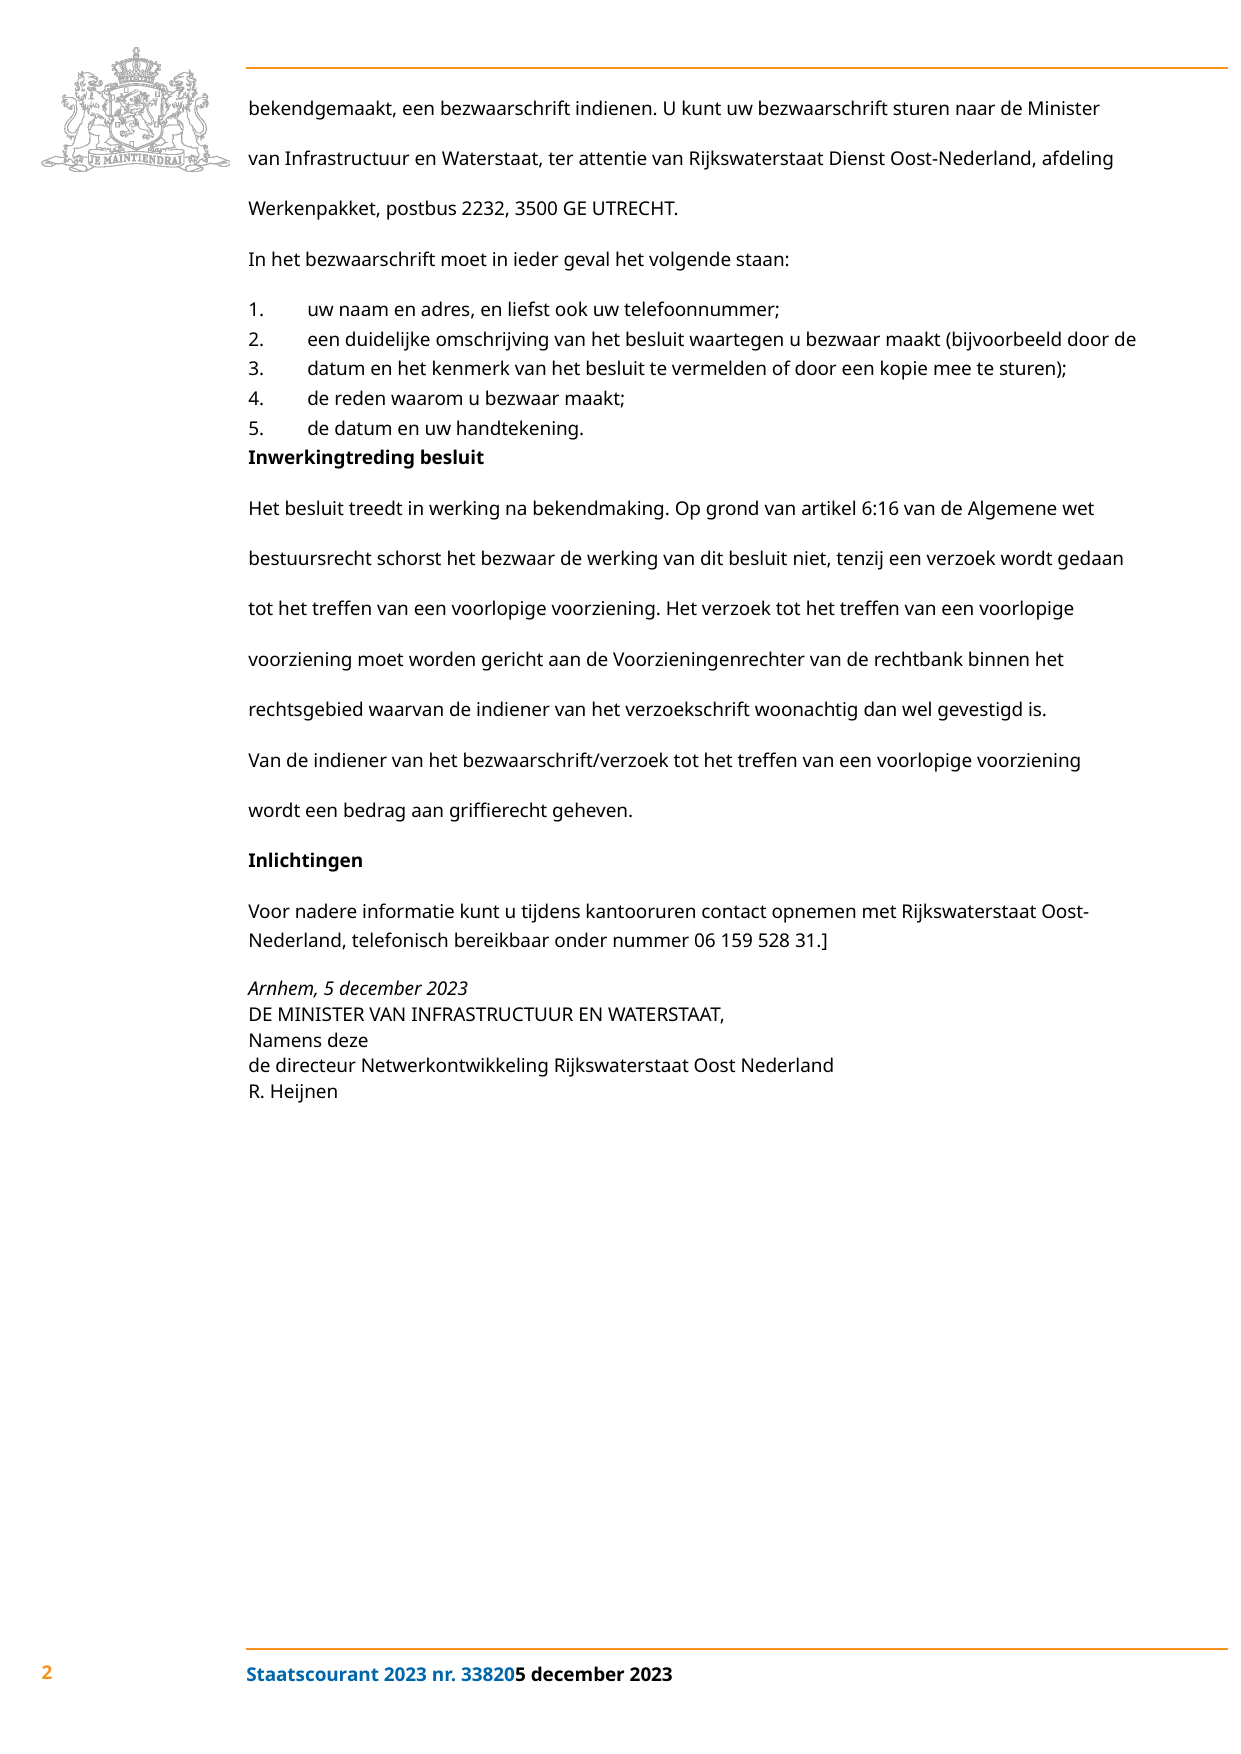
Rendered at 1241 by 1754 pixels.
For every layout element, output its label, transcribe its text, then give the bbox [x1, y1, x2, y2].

text DE MINISTER VAN INFRASTRUCTUUR EN WATERSTAAT, [248, 1001, 1152, 1027]
text rechtsgebied waarvan de indiener van het verzoekschrift woonachtig dan wel gevestigd is. [248, 696, 1152, 722]
text Namens deze [248, 1027, 1152, 1053]
text Van de indiener van het bezwaarschrift/verzoek tot het treffen van een voorlopige voorziening [248, 747, 1152, 773]
picture [41, 47, 231, 172]
list een duidelijke omschrijving van het besluit waartegen u bezwaar maakt (bijvoorbeeld door de [248, 326, 1152, 352]
text Het besluit treedt in werking na bekendmaking. Op grond van artikel 6:16 van de Algemene wet [248, 495, 1152, 521]
text Inwerkingtreding besluit [248, 444, 1152, 470]
list uw naam en adres, en liefst ook uw telefoonnummer; [248, 296, 1152, 322]
list datum en het kenmerk van het besluit te vermelden of door een kopie mee te sturen); [248, 356, 1152, 381]
text bestuursrecht schorst het bezwaar de werking van dit besluit niet, tenzij een verzoek wordt gedaan [248, 545, 1152, 571]
text van Infrastructuur en Waterstaat, ter attentie van Rijkswaterstaat Dienst Oost-Nederland, afdeling [248, 145, 1152, 171]
text Werkenpakket, postbus 2232, 3500 GE UTRECHT. [248, 196, 1152, 221]
text Arnhem, 5 december 2023 [248, 976, 1152, 1001]
text R. Heijnen [248, 1078, 1152, 1104]
text voorziening moet worden gericht aan de Voorzieningenrechter van de rechtbank binnen het [248, 646, 1152, 672]
text wordt een bedrag aan griffierecht geheven. [248, 797, 1152, 823]
text bekendgemaakt, een bezwaarschrift indienen. U kunt uw bezwaarschrift sturen naar de Minister [248, 95, 1152, 121]
text Inlichtingen [248, 848, 1152, 873]
text de directeur Netwerkontwikkeling Rijkswaterstaat Oost Nederland [248, 1053, 1152, 1078]
text In het bezwaarschrift moet in ieder geval het volgende staan: [248, 246, 1152, 272]
text tot het treffen van een voorlopige voorziening. Het verzoek tot het treffen van een voorlopige [248, 596, 1152, 621]
text Voor nadere informatie kunt u tijdens kantooruren contact opnemen met Rijkswaterstaat Oost-Nederland, telefonisch bereikbaar onder nummer 06 159 528 31.] [248, 898, 1152, 953]
list de datum en uw handtekening. [248, 415, 1152, 441]
list de reden waarom u bezwaar maakt; [248, 385, 1152, 411]
